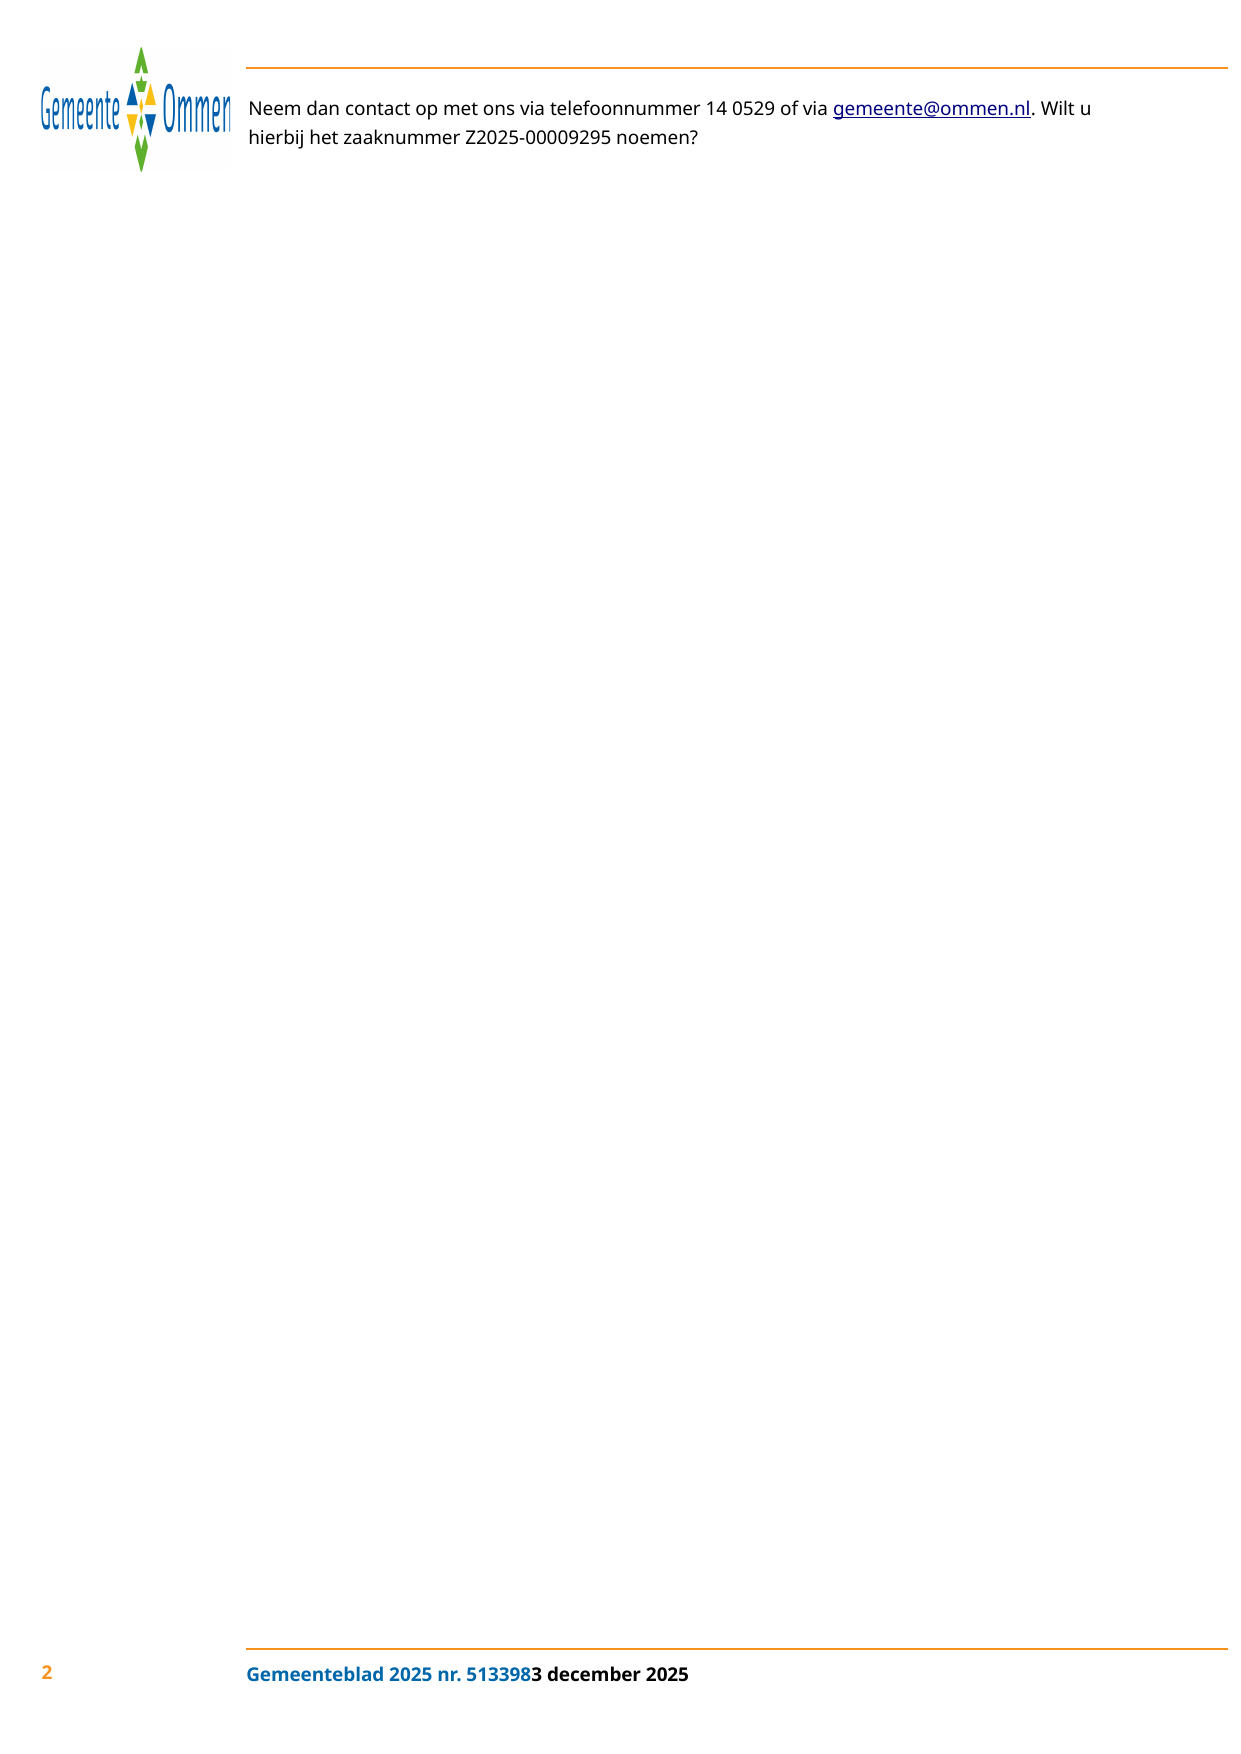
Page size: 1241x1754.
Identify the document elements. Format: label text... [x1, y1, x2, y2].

picture [41, 47, 231, 172]
text Neem dan contact op met ons via telefoonnummer 14 0529 of via gemeente@ommen.nl. Wilt u hierbij het zaaknummer Z2025-00009295 noemen? [248, 95, 1152, 150]
